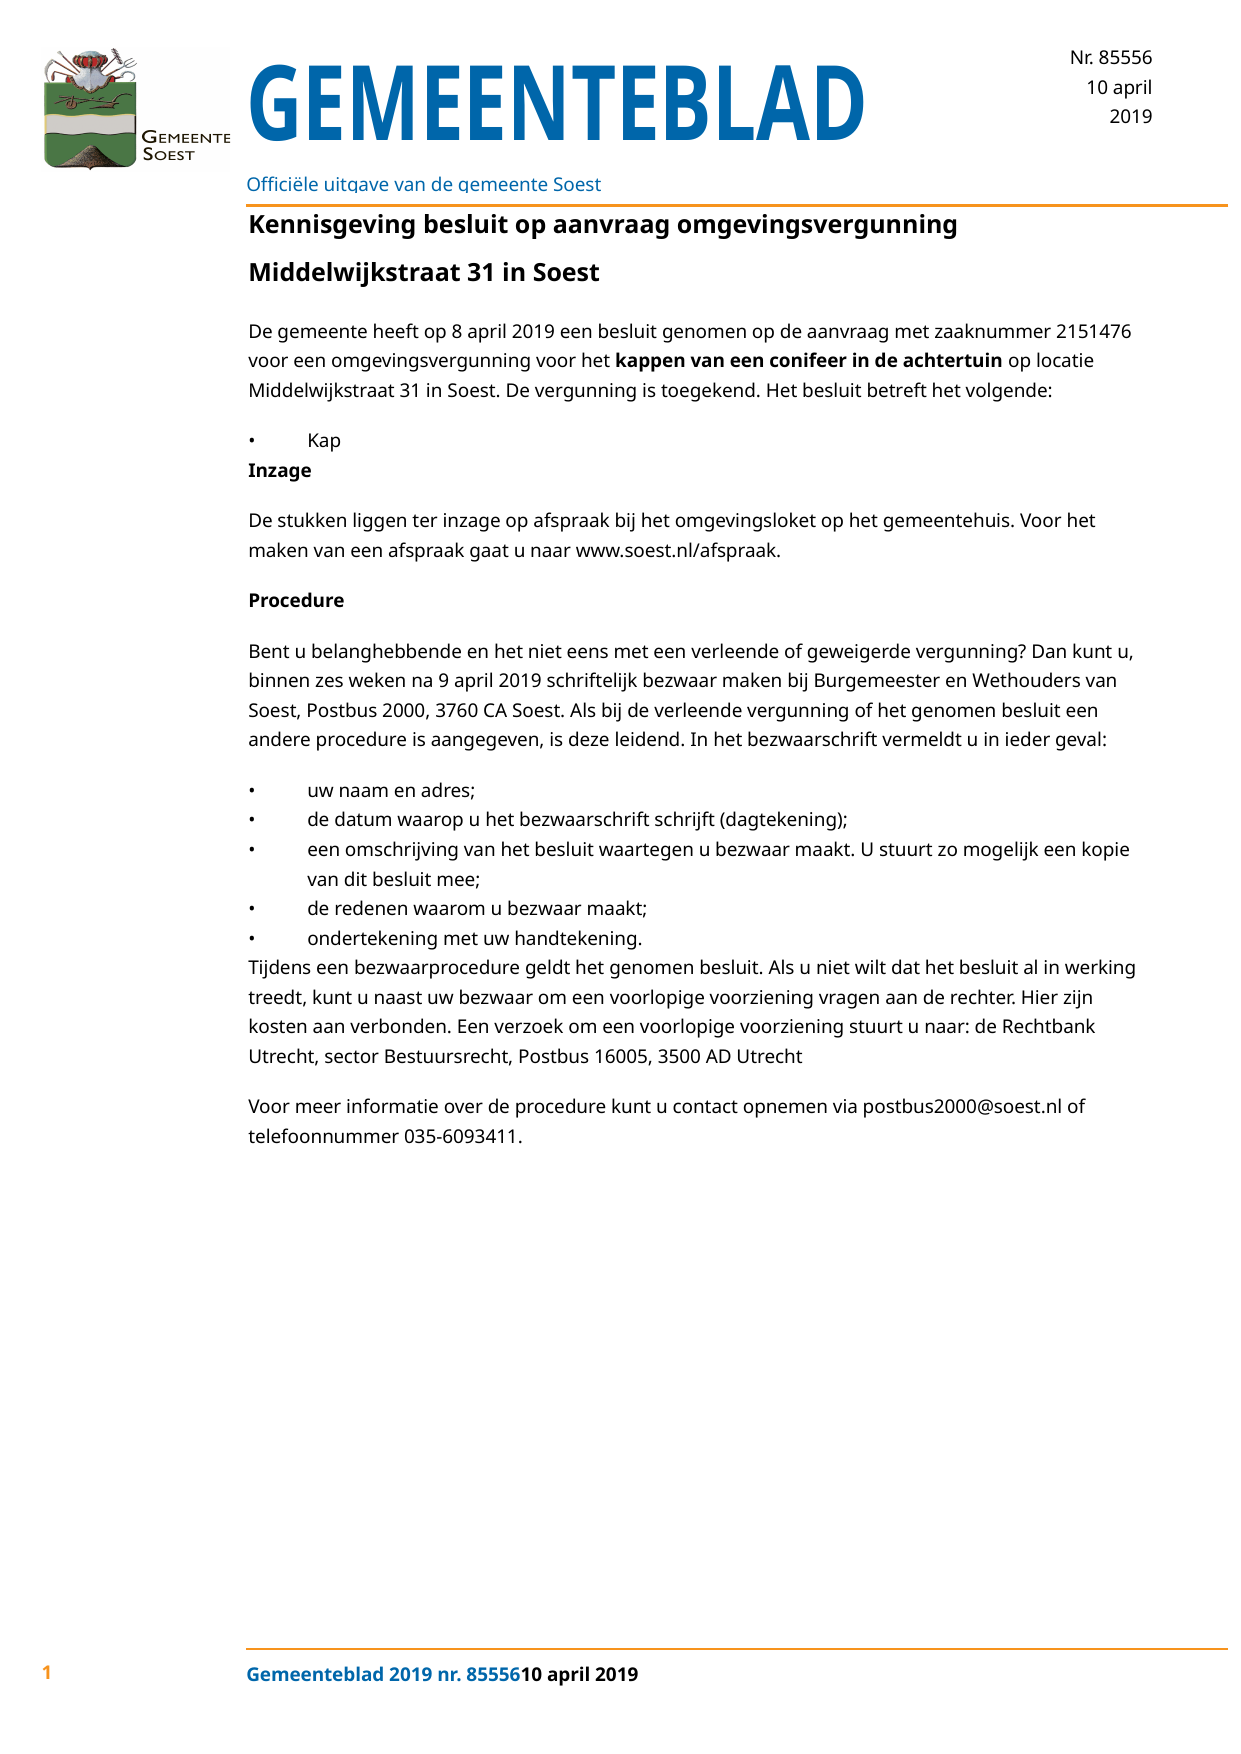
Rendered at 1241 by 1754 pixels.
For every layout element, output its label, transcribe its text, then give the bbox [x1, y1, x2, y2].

list uw naam en adres; [248, 777, 1152, 803]
text Kennisgeving besluit op aanvraag omgevingsvergunning Middelwijkstraat 31 in Soest [248, 207, 1152, 288]
list de datum waarop u het bezwaarschrift schrijft (dagtekening); [248, 807, 1152, 832]
list ondertekening met uw handtekening. [248, 925, 1152, 951]
picture [41, 47, 231, 172]
list Kap [248, 427, 1152, 453]
list een omschrijving van het besluit waartegen u bezwaar maakt. U stuurt zo mogelijk een kopie van dit besluit mee; [248, 836, 1152, 892]
text Procedure [248, 587, 1152, 613]
text Inzage [248, 457, 1152, 483]
text Bent u belanghebbende en het niet eens met een verleende of geweigerde vergunning? Dan kunt u, binnen zes weken na 9 april 2019 schriftelijk bezwaar maken bij Burgemeester en Wethouders van Soest, Postbus 2000, 3760 CA Soest. Als bij de verleende vergunning of het genomen besluit een andere procedure is aangegeven, is deze leidend. In het bezwaarschrift vermeldt u in ieder geval: [248, 638, 1152, 752]
text Tijdens een bezwaarprocedure geldt het genomen besluit. Als u niet wilt dat het besluit al in werking treedt, kunt u naast uw bezwaar om een voorlopige voorziening vragen aan de rechter. Hier zijn kosten aan verbonden. Een verzoek om een voorlopige voorziening stuurt u naar: de Rechtbank Utrecht, sector Bestuursrecht, Postbus 16005, 3500 AD Utrecht [248, 954, 1152, 1069]
text De gemeente heeft op 8 april 2019 een besluit genomen op de aanvraag met zaaknummer 2151476 voor een omgevingsvergunning voor het kappen van een conifeer in de achtertuin op locatie Middelwijkstraat 31 in Soest. De vergunning is toegekend. Het besluit betreft het volgende: [248, 318, 1152, 403]
text De stukken liggen ter inzage op afspraak bij het omgevingsloket op het gemeentehuis. Voor het maken van een afspraak gaat u naar www.soest.nl/afspraak. [248, 507, 1152, 563]
text Voor meer informatie over de procedure kunt u contact opnemen via postbus2000@soest.nl of telefoonnummer 035-6093411. [248, 1094, 1152, 1149]
list de redenen waarom u bezwaar maakt; [248, 895, 1152, 921]
